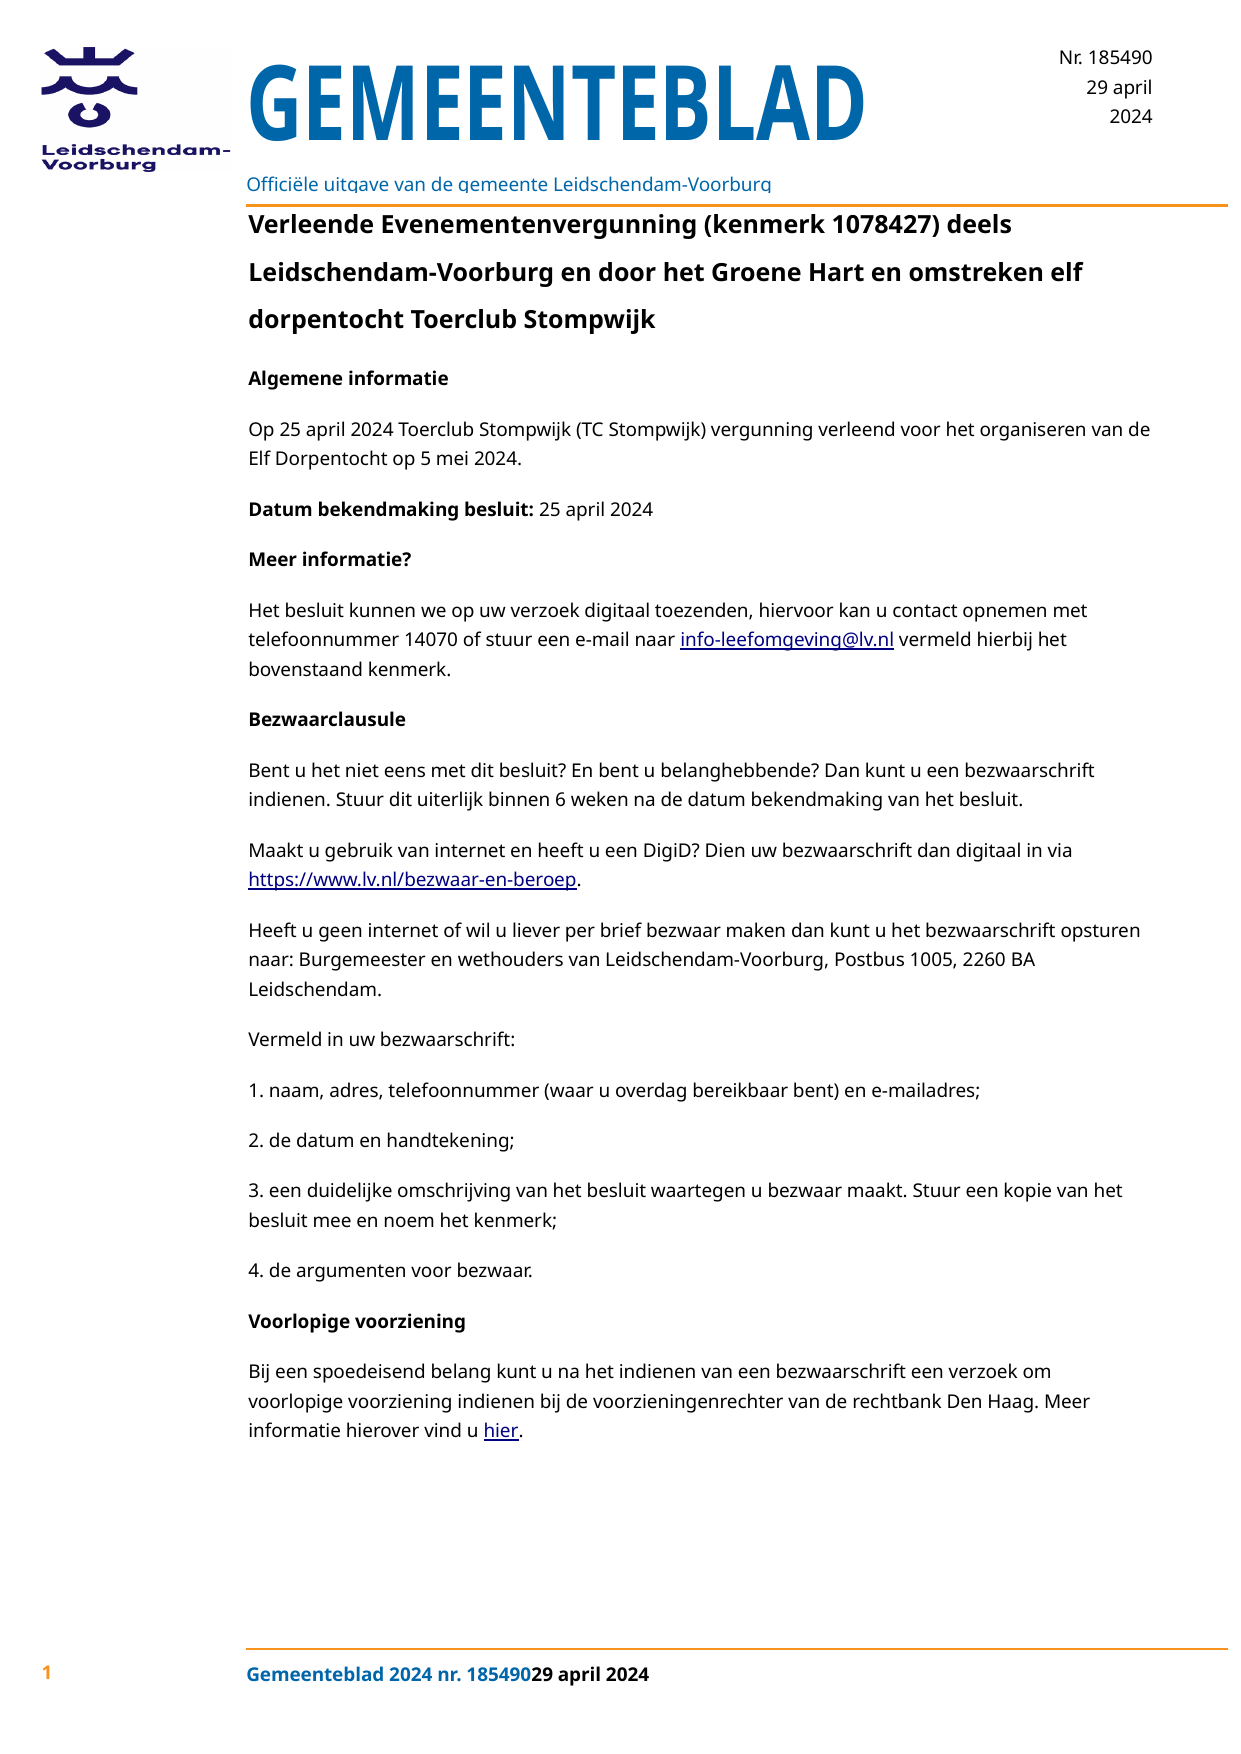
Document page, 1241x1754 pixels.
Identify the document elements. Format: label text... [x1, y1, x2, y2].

text Voorlopige voorziening [248, 1308, 1152, 1334]
text Meer informatie? [248, 546, 1152, 572]
text Datum bekendmaking besluit: 25 april 2024 [248, 496, 1152, 522]
text Algemene informatie [248, 366, 1152, 391]
text Bent u het niet eens met dit besluit? En bent u belanghebbende? Dan kunt u een bezwaarschrift indienen. Stuur dit uiterlijk binnen 6 weken na de datum bekendmaking van het besluit. [248, 757, 1152, 812]
text 4. de argumenten voor bezwaar. [248, 1258, 1152, 1283]
text Vermeld in uw bezwaarschrift: [248, 1026, 1152, 1052]
text Het besluit kunnen we op uw verzoek digitaal toezenden, hiervoor kan u contact opnemen met telefoonnummer 14070 of stuur een e-mail naar info-leefomgeving@lv.nl vermeld hierbij het bovenstaand kenmerk. [248, 597, 1152, 682]
text 2. de datum en handtekening; [248, 1127, 1152, 1153]
text Maakt u gebruik van internet en heeft u een DigiD? Dien uw bezwaarschrift dan digitaal in via https://www.lv.nl/bezwaar-en-beroep. [248, 837, 1152, 892]
text 3. een duidelijke omschrijving van het besluit waartegen u bezwaar maakt. Stuur een kopie van het besluit mee en noem het kenmerk; [248, 1178, 1152, 1233]
text Bij een spoedeisend belang kunt u na het indienen van een bezwaarschrift een verzoek om voorlopige voorziening indienen bij de voorzieningenrechter van de rechtbank Den Haag. Meer informatie hierover vind u hier. [248, 1358, 1152, 1443]
text Bezwaarclausule [248, 706, 1152, 732]
picture [41, 47, 231, 172]
text Op 25 april 2024 Toerclub Stompwijk (TC Stompwijk) vergunning verleend voor het organiseren van de Elf Dorpentocht op 5 mei 2024. [248, 416, 1152, 471]
text Heeft u geen internet of wil u liever per brief bezwaar maken dan kunt u het bezwaarschrift opsturen naar: Burgemeester en wethouders van Leidschendam-Voorburg, Postbus 1005, 2260 BA Leidschendam. [248, 917, 1152, 1002]
text 1. naam, adres, telefoonnummer (waar u overdag bereikbaar bent) en e-mailadres; [248, 1077, 1152, 1102]
text Verleende Evenementenvergunning (kenmerk 1078427) deels Leidschendam-Voorburg en door het Groene Hart en omstreken elf dorpentocht Toerclub Stompwijk [248, 207, 1152, 336]
